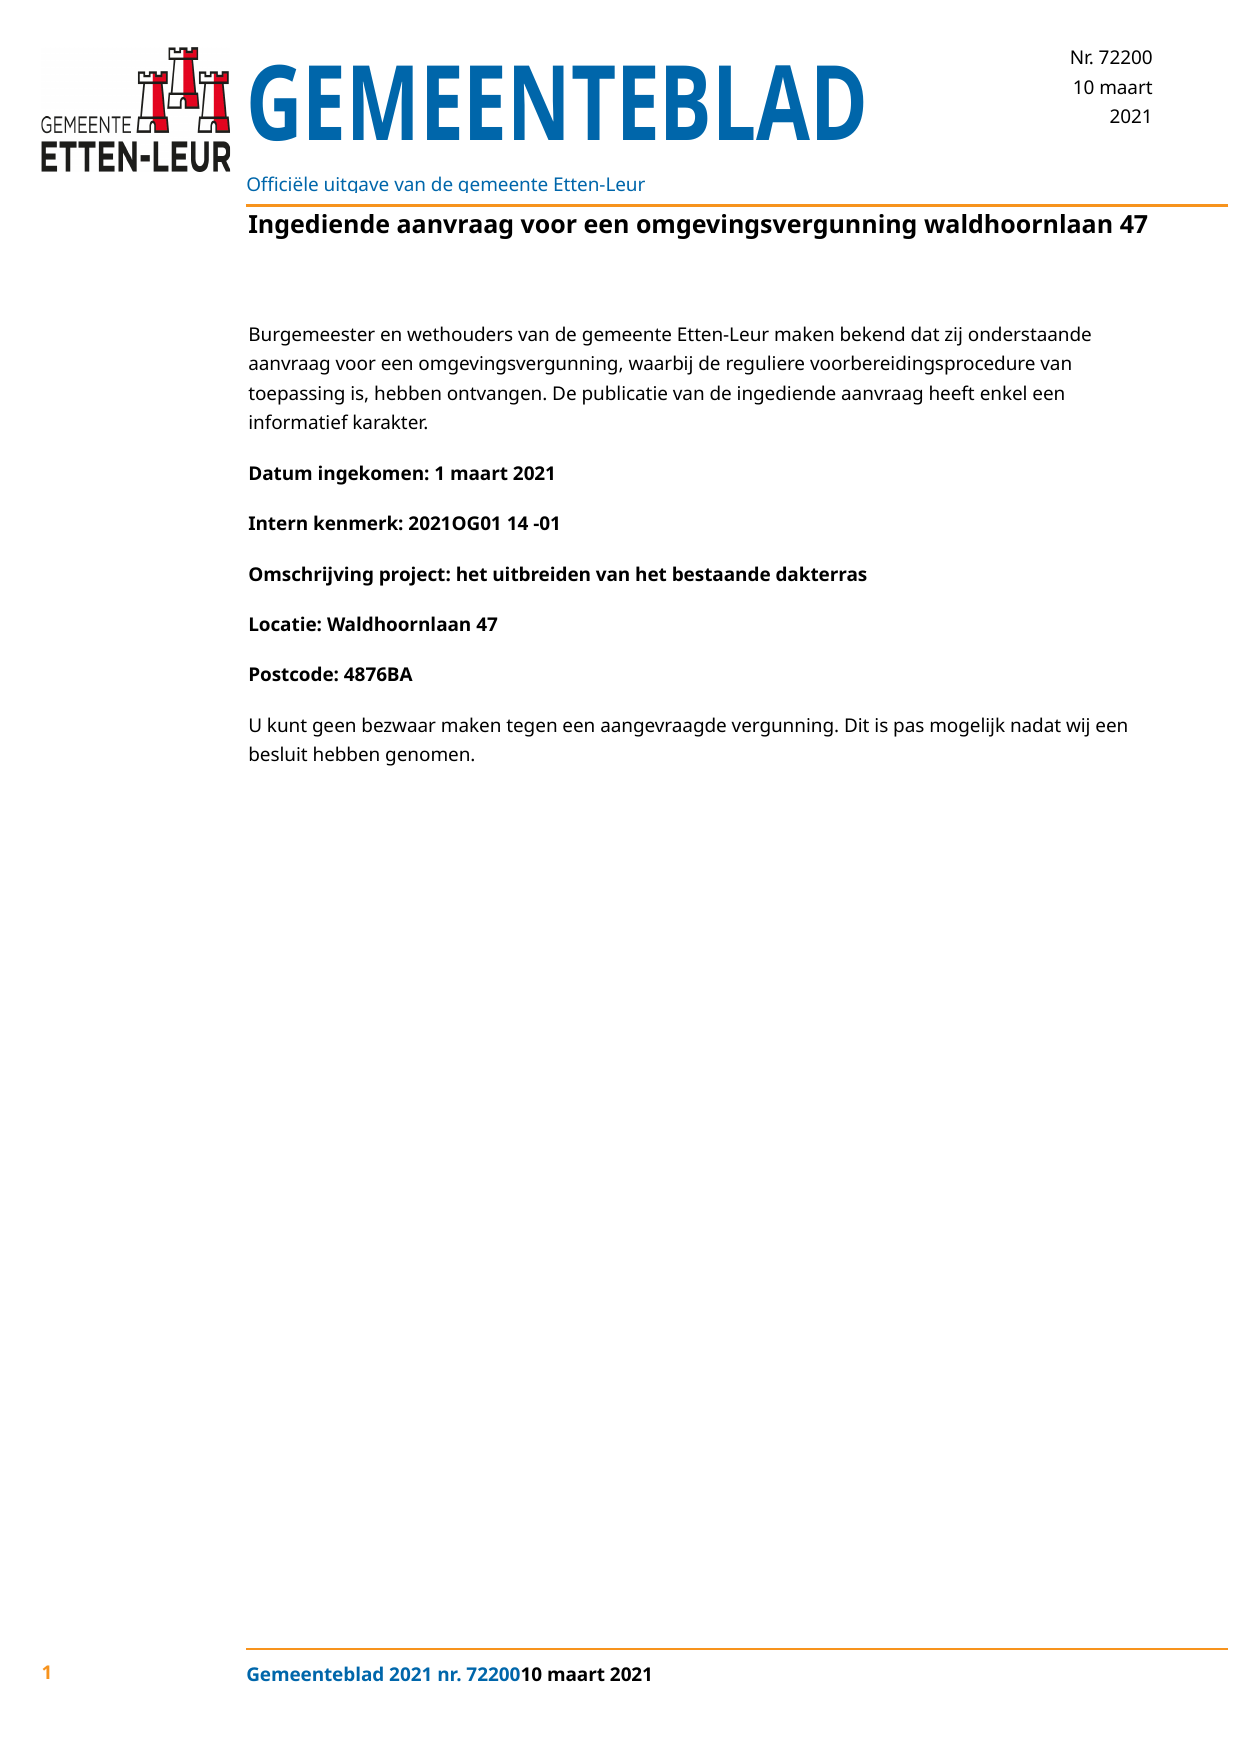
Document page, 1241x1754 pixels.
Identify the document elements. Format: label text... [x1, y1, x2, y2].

picture [41, 47, 231, 172]
text Postcode: 4876BA [248, 662, 1152, 687]
text Locatie: Waldhoornlaan 47 [248, 611, 1152, 637]
text Datum ingekomen: 1 maart 2021 [248, 460, 1152, 486]
text U kunt geen bezwaar maken tegen een aangevraagde vergunning. Dit is pas mogelijk nadat wij een besluit hebben genomen. [248, 712, 1152, 767]
text Ingediende aanvraag voor een omgevingsvergunning waldhoornlaan 47 [248, 207, 1152, 241]
text Omschrijving project: het uitbreiden van het bestaande dakterras [248, 561, 1152, 586]
text Burgemeester en wethouders van de gemeente Etten-Leur maken bekend dat zij onderstaande aanvraag voor een omgevingsvergunning, waarbij de reguliere voorbereidingsprocedure van toepassing is, hebben ontvangen. De publicatie van de ingediende aanvraag heeft enkel een informatief karakter. [248, 321, 1152, 435]
text Intern kenmerk: 2021OG01 14 -01 [248, 510, 1152, 536]
